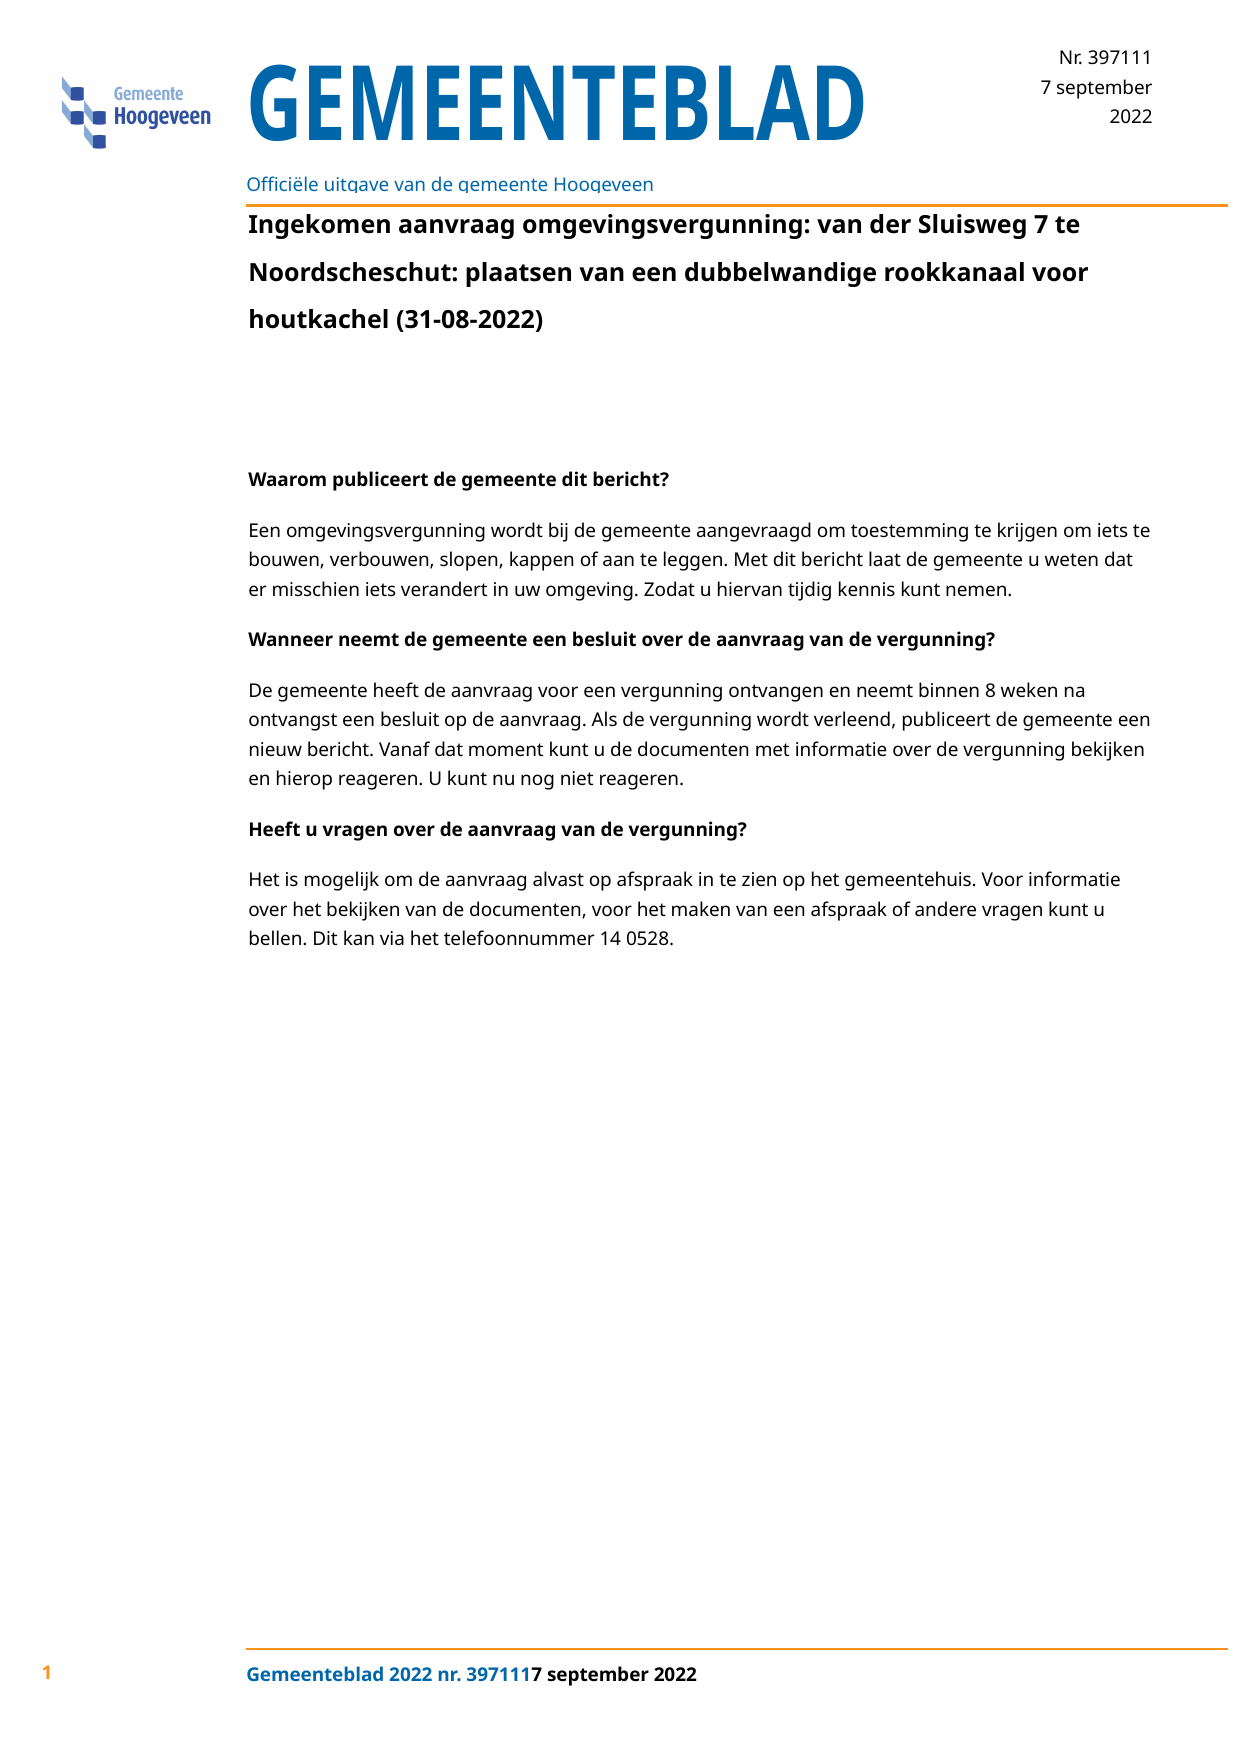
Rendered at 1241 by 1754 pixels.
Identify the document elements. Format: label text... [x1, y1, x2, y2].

text Wanneer neemt de gemeente een besluit over de aanvraag van de vergunning? [248, 626, 1152, 652]
text Ingekomen aanvraag omgevingsvergunning: van der Sluisweg 7 te Noordscheschut: plaatsen van een dubbelwandige rookkanaal voor houtkachel (31-08-2022) [248, 207, 1152, 336]
text Waarom publiceert de gemeente dit bericht? [248, 466, 1152, 492]
text Het is mogelijk om de aanvraag alvast op afspraak in te zien op het gemeentehuis. Voor informatie over het bekijken van de documenten, voor het maken van een afspraak of andere vragen kunt u bellen. Dit kan via het telefoonnummer 14 0528. [248, 866, 1152, 951]
picture [41, 47, 231, 172]
text Een omgevingsvergunning wordt bij de gemeente aangevraagd om toestemming te krijgen om iets te bouwen, verbouwen, slopen, kappen of aan te leggen. Met dit bericht laat de gemeente u weten dat er misschien iets verandert in uw omgeving. Zodat u hiervan tijdig kennis kunt nemen. [248, 517, 1152, 602]
text De gemeente heeft de aanvraag voor een vergunning ontvangen en neemt binnen 8 weken na ontvangst een besluit op de aanvraag. Als de vergunning wordt verleend, publiceert de gemeente een nieuw bericht. Vanaf dat moment kunt u de documenten met informatie over de vergunning bekijken en hierop reageren. U kunt nu nog niet reageren. [248, 677, 1152, 791]
text Heeft u vragen over de aanvraag van de vergunning? [248, 816, 1152, 842]
